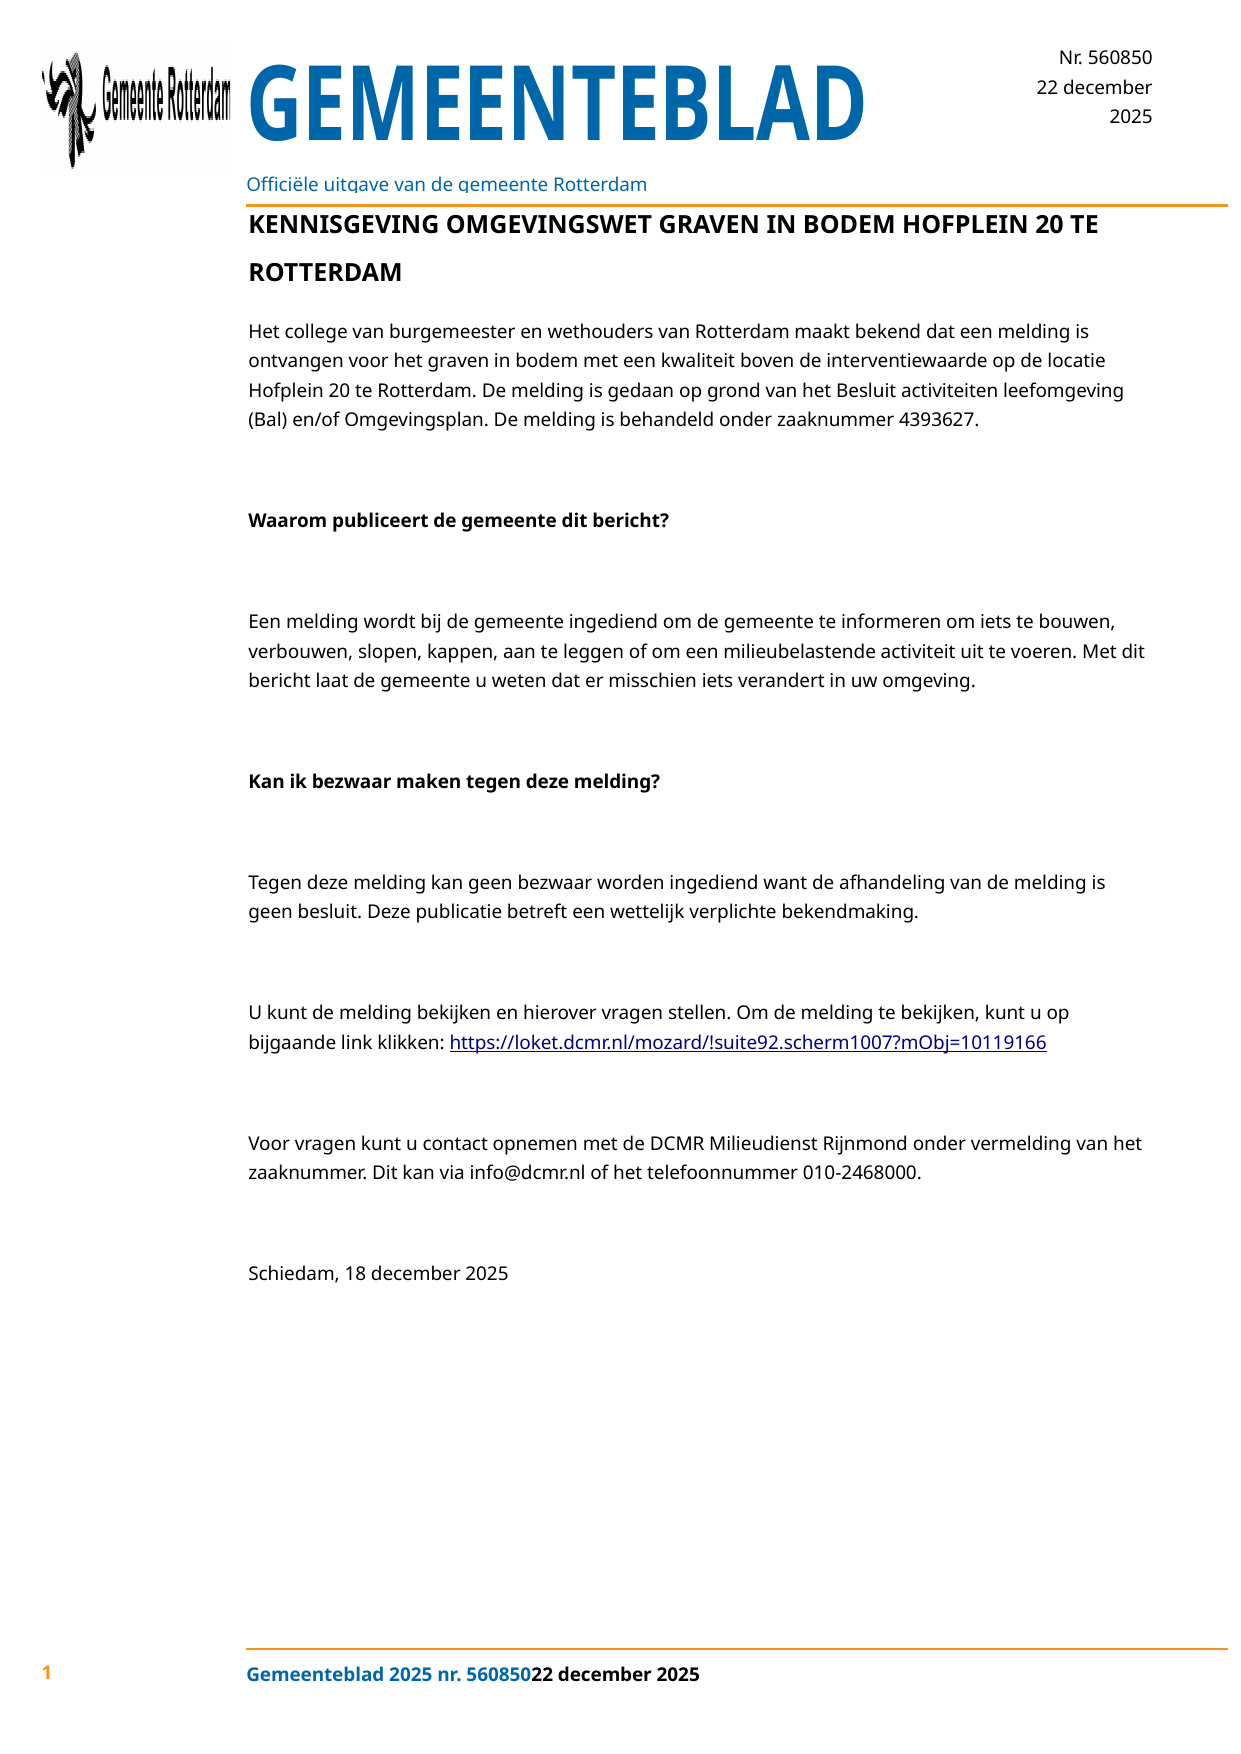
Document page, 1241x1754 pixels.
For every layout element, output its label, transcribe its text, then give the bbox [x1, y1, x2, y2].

text U kunt de melding bekijken en hierover vragen stellen. Om de melding te bekijken, kunt u op bijgaande link klikken: https://loket.dcmr.nl/mozard/!suite92.scherm1007?mObj=10119166 [248, 999, 1152, 1055]
text Tegen deze melding kan geen bezwaar worden ingediend want de afhandeling van de melding is geen besluit. Deze publicatie betreft een wettelijk verplichte bekendmaking. [248, 869, 1152, 924]
text Kan ik bezwaar maken tegen deze melding? [248, 768, 1152, 794]
picture [41, 47, 231, 172]
text KENNISGEVING OMGEVINGSWET GRAVEN IN BODEM HOFPLEIN 20 TE ROTTERDAM [248, 207, 1152, 288]
text Het college van burgemeester en wethouders van Rotterdam maakt bekend dat een melding is ontvangen voor het graven in bodem met een kwaliteit boven de interventiewaarde op de locatie Hofplein 20 te Rotterdam. De melding is gedaan op grond van het Besluit activiteiten leefomgeving (Bal) en/of Omgevingsplan. De melding is behandeld onder zaaknummer 4393627. [248, 318, 1152, 432]
text Waarom publiceert de gemeente dit bericht? [248, 507, 1152, 533]
text Een melding wordt bij de gemeente ingediend om de gemeente te informeren om iets te bouwen, verbouwen, slopen, kappen, aan te leggen of om een milieubelastende activiteit uit te voeren. Met dit bericht laat de gemeente u weten dat er misschien iets verandert in uw omgeving. [248, 608, 1152, 693]
text Schiedam, 18 december 2025 [248, 1260, 1152, 1286]
text Voor vragen kunt u contact opnemen met de DCMR Milieudienst Rijnmond onder vermelding van het zaaknummer. Dit kan via info@dcmr.nl of het telefoonnummer 010‑2468000. [248, 1130, 1152, 1185]
